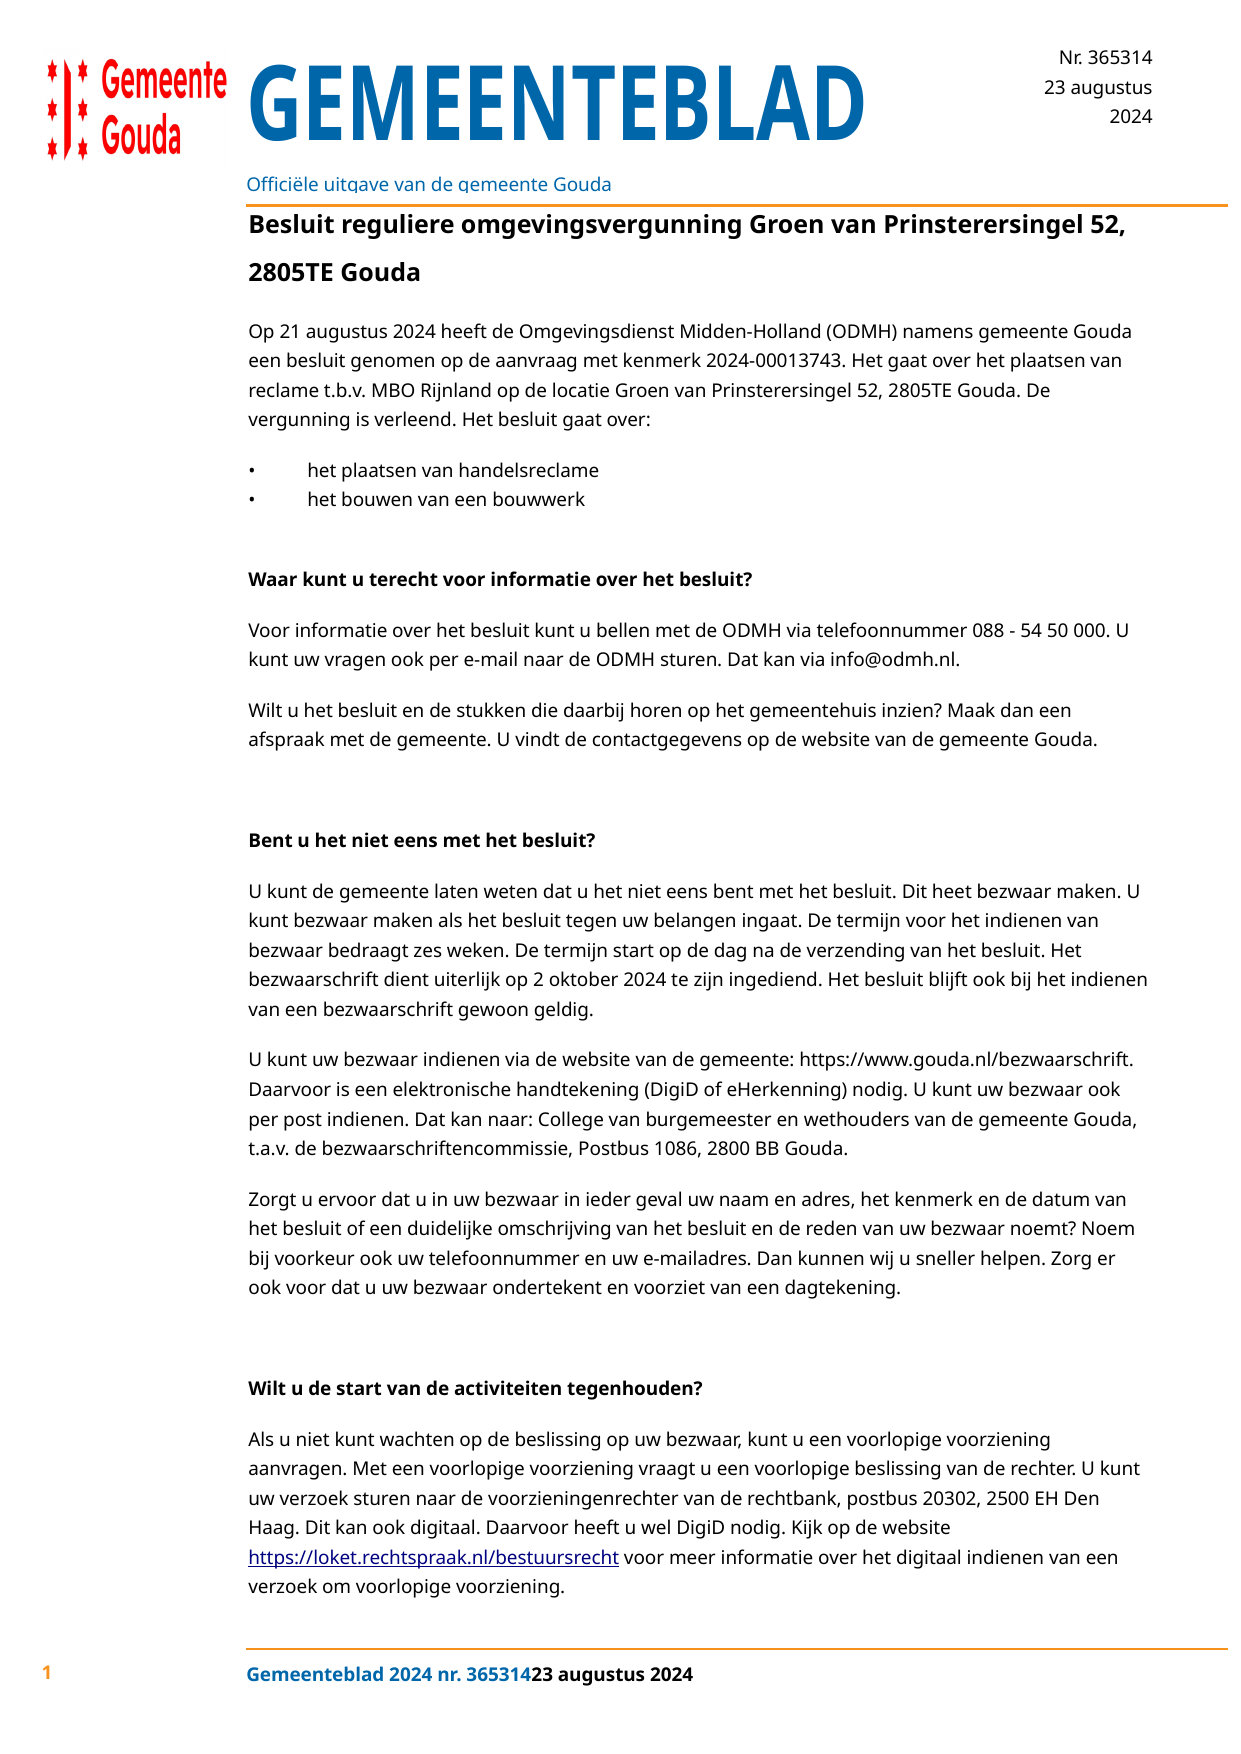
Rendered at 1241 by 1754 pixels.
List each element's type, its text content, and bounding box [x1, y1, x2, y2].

text Voor informatie over het besluit kunt u bellen met de ODMH via telefoonnummer 088 - 54 50 000. U kunt uw vragen ook per e-mail naar de ODMH sturen. Dat kan via info@odmh.nl. [248, 617, 1152, 672]
text Als u niet kunt wachten op de beslissing op uw bezwaar, kunt u een voorlopige voorziening aanvragen. Met een voorlopige voorziening vraagt u een voorlopige beslissing van de rechter. U kunt uw verzoek sturen naar de voorzieningenrechter van de rechtbank, postbus 20302, 2500 EH Den Haag. Dit kan ook digitaal. Daarvoor heeft u wel DigiD nodig. Kijk op de website https://loket.rechtspraak.nl/bestuursrecht voor meer informatie over het digitaal indienen van een verzoek om voorlopige voorziening. [248, 1426, 1152, 1599]
text Besluit reguliere omgevingsvergunning Groen van Prinsterersingel 52, 2805TE Gouda [248, 207, 1152, 288]
list het bouwen van een bouwwerk [248, 487, 1152, 512]
text U kunt uw bezwaar indienen via de website van de gemeente: https://www.gouda.nl/bezwaarschrift. Daarvoor is een elektronische handtekening (DigiD of eHerkenning) nodig. U kunt uw bezwaar ook per post indienen. Dat kan naar: College van burgemeester en wethouders van de gemeente Gouda, t.a.v. de bezwaarschriftencommissie, Postbus 1086, 2800 BB Gouda. [248, 1047, 1152, 1161]
list het plaatsen van handelsreclame [248, 457, 1152, 483]
picture [41, 47, 231, 172]
text U kunt de gemeente laten weten dat u het niet eens bent met het besluit. Dit heet bezwaar maken. U kunt bezwaar maken als het besluit tegen uw belangen ingaat. De termijn voor het indienen van bezwaar bedraagt zes weken. De termijn start op de dag na de verzending van het besluit. Het bezwaarschrift dient uiterlijk op 2 oktober 2024 te zijn ingediend. Het besluit blijft ook bij het indienen van een bezwaarschrift gewoon geldig. [248, 878, 1152, 1022]
text Bent u het niet eens met het besluit? [248, 827, 1152, 853]
text Wilt u het besluit en de stukken die daarbij horen op het gemeentehuis inzien? Maak dan een afspraak met de gemeente. U vindt de contactgegevens op de website van de gemeente Gouda. [248, 697, 1152, 752]
text Wilt u de start van de activiteiten tegenhouden? [248, 1375, 1152, 1401]
text Waar kunt u terecht voor informatie over het besluit? [248, 567, 1152, 592]
text Zorgt u ervoor dat u in uw bezwaar in ieder geval uw naam en adres, het kenmerk en de datum van het besluit of een duidelijke omschrijving van het besluit en de reden van uw bezwaar noemt? Noem bij voorkeur ook uw telefoonnummer en uw e-mailadres. Dan kunnen wij u sneller helpen. Zorg er ook voor dat u uw bezwaar ondertekent en voorziet van een dagtekening. [248, 1186, 1152, 1300]
text Op 21 augustus 2024 heeft de Omgevingsdienst Midden-Holland (ODMH) namens gemeente Gouda een besluit genomen op de aanvraag met kenmerk 2024-00013743. Het gaat over het plaatsen van reclame t.b.v. MBO Rijnland op de locatie Groen van Prinsterersingel 52, 2805TE Gouda. De vergunning is verleend. Het besluit gaat over: [248, 318, 1152, 432]
